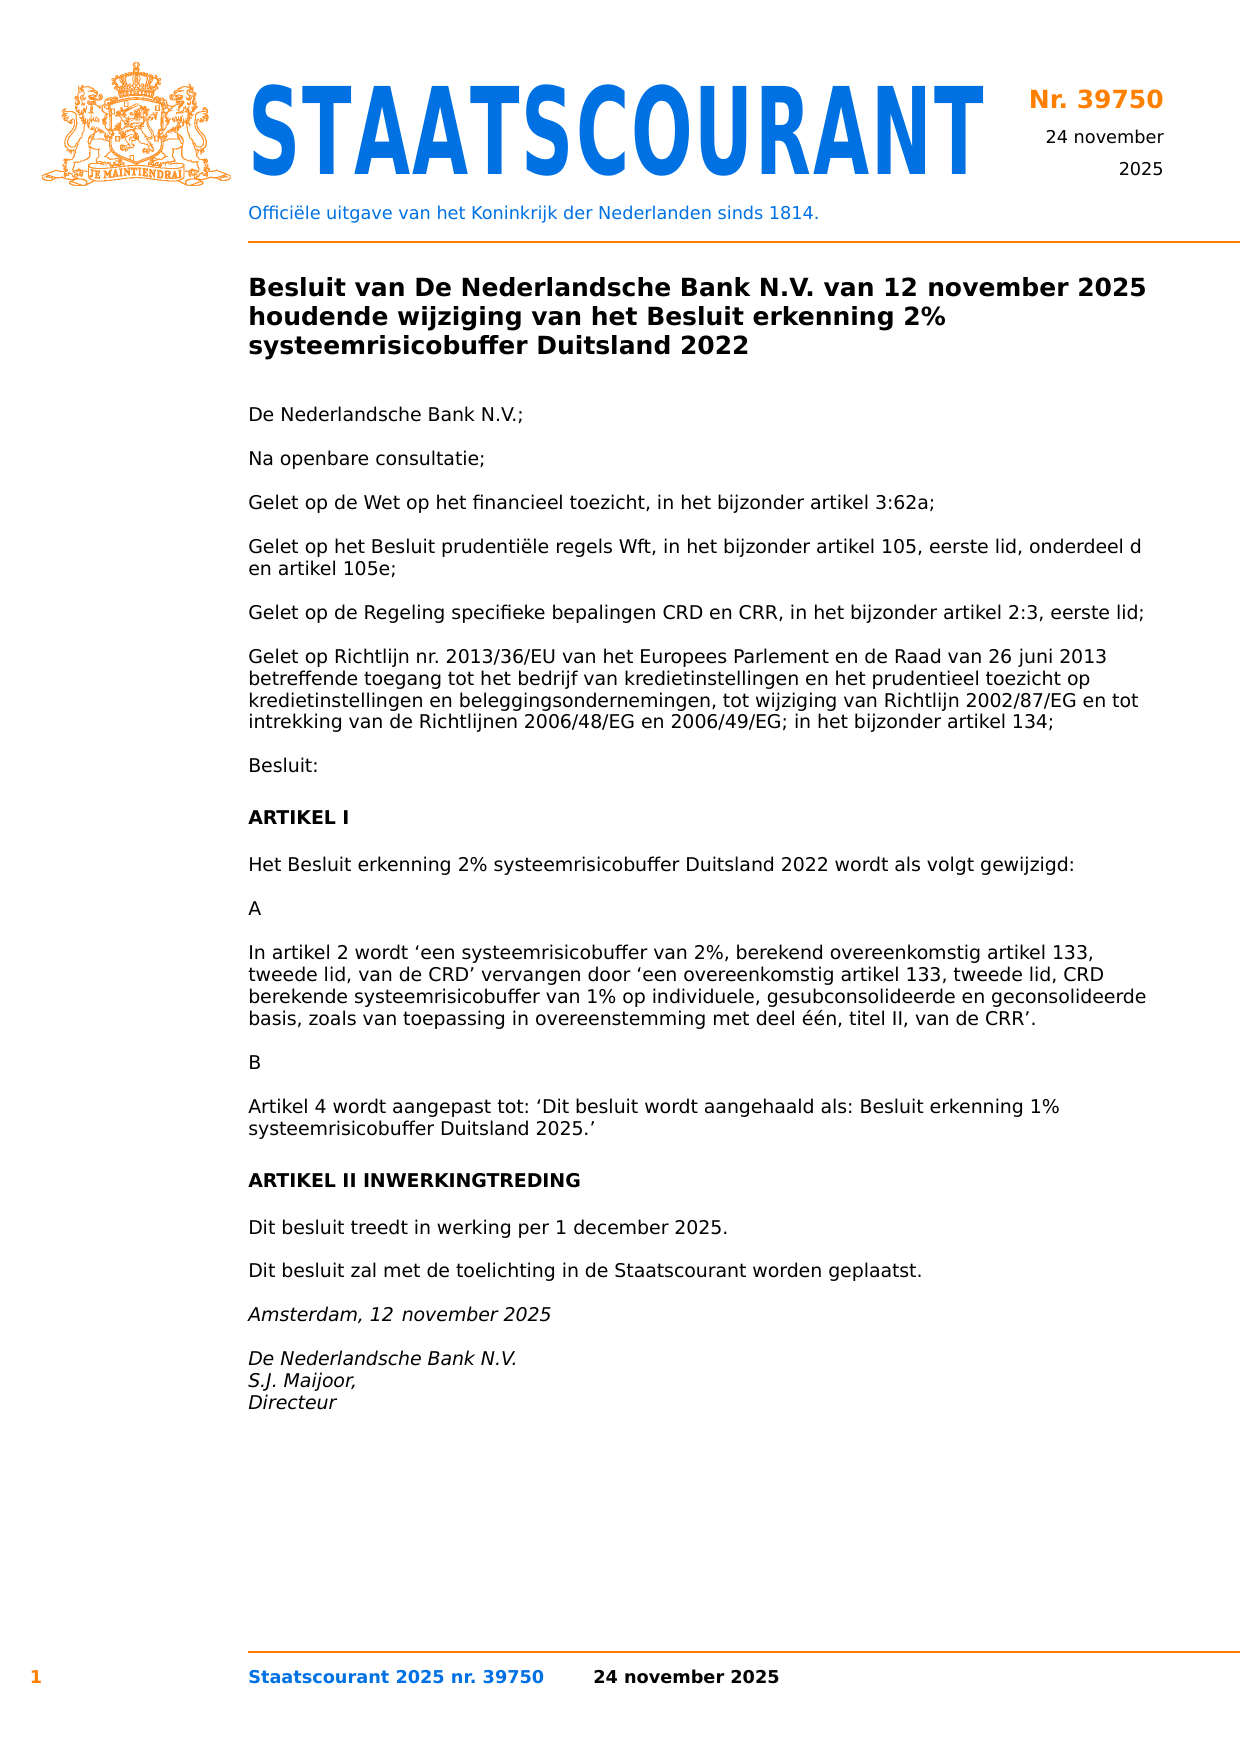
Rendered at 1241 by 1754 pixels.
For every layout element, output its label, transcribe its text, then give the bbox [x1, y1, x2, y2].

subtitle ARTIKEL II INWERKINGTREDING [248, 1169, 1163, 1192]
table_header [25, 62, 248, 241]
subtitle Besluit van De Nederlandsche Bank N.V. van 12 november 2025 houdende wijziging van het Besluit erkenning 2% systeemrisicobuffer Duitsland 2022 [248, 273, 1163, 361]
subtitle ARTIKEL I [248, 807, 1163, 829]
text Gelet op de Wet op het financieel toezicht, in het bijzonder artikel 3:62a; [248, 492, 1163, 514]
text Dit besluit treedt in werking per 1 december 2025. [248, 1217, 1163, 1238]
text Amsterdam, 12 november 2025 [248, 1304, 1163, 1326]
text B [248, 1052, 1163, 1074]
text In artikel 2 wordt ‘een systeemrisicobuffer van 2%, berekend overeenkomstig artikel 133, tweede lid, van de CRD’ vervangen door ‘een overeenkomstig artikel 133, tweede lid, CRD berekende systeemrisicobuffer van 1% op individuele, gesubconsolideerde en geconsolideerde basis, zoals van toepassing in overeenstemming met deel één, titel II, van de CRR’. [248, 942, 1163, 1030]
text Besluit: [248, 755, 1163, 777]
text Gelet op de Regeling specifieke bepalingen CRD en CRR, in het bijzonder artikel 2:3, eerste lid; [248, 602, 1163, 624]
table_cell Officiële uitgave van het Koninkrijk der Nederlanden sinds 1814. [248, 203, 1240, 241]
text Gelet op Richtlijn nr. 2013/36/EU van het Europees Parlement en de Raad van 26 juni 2013 betreffende toegang tot het bedrijf van kredietinstellingen en het prudentieel toezicht op kredietinstellingen en beleggingsondernemingen, tot wijziging van Richtlijn 2002/87/EG en tot intrekking van de Richtlijnen 2006/48/EG en 2006/49/EG; in het bijzonder artikel 134; [248, 646, 1163, 733]
text Gelet op het Besluit prudentiële regels Wft, in het bijzonder artikel 105, eerste lid, onderdeel d en artikel 105e; [248, 536, 1163, 580]
table_header Nr. 39750 [998, 62, 1240, 121]
table_header STAATSCOURANT [248, 62, 998, 203]
text De Nederlandsche Bank N.V. S.J. Maijoor, Directeur [248, 1348, 1163, 1414]
text De Nederlandsche Bank N.V.; [248, 404, 1163, 426]
text Artikel 4 wordt aangepast tot: ‘Dit besluit wordt aangehaald als: Besluit erkenning 1% systeemrisicobuffer Duitsland 2025.’ [248, 1096, 1163, 1139]
text A [248, 898, 1163, 920]
text Dit besluit zal met de toelichting in de Staatscourant worden geplaatst. [248, 1260, 1163, 1282]
table_cell 2025 [998, 153, 1240, 203]
table_cell 24 november [998, 121, 1240, 153]
text Het Besluit erkenning 2% systeemrisicobuffer Duitsland 2022 wordt als volgt gewijzigd: [248, 854, 1163, 876]
text Na openbare consultatie; [248, 448, 1163, 470]
picture [41, 62, 231, 186]
